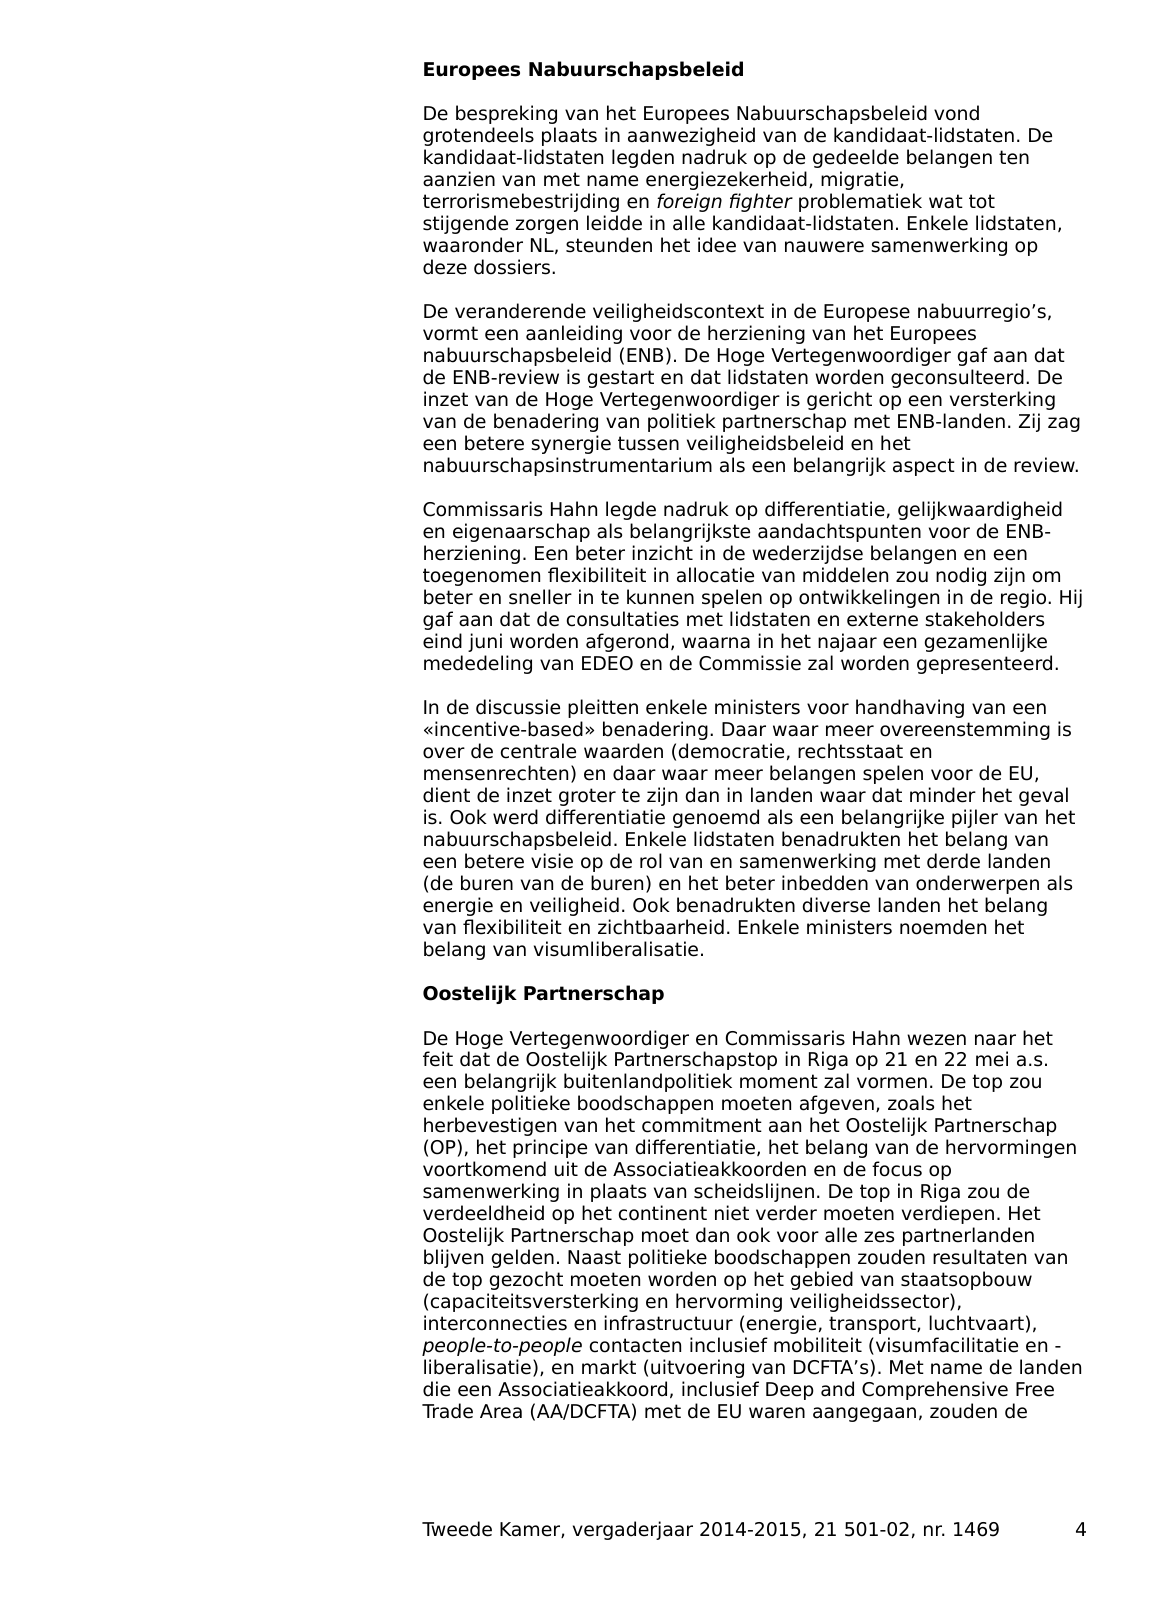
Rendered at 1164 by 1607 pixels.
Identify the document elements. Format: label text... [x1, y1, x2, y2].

subtitle Europees Nabuurschapsbeleid [422, 59, 1087, 81]
subtitle Oostelijk Partnerschap [422, 983, 1087, 1005]
text De veranderende veiligheidscontext in de Europese nabuurregio’s, vormt een aanleiding voor de herziening van het Europees nabuurschapsbeleid (ENB). De Hoge Vertegenwoordiger gaf aan dat de ENB-review is gestart en dat lidstaten worden geconsulteerd. De inzet van de Hoge Vertegenwoordiger is gericht op een versterking van de benadering van politiek partnerschap met ENB-landen. Zij zag een betere synergie tussen veiligheidsbeleid en het nabuurschapsinstrumentarium als een belangrijk aspect in de review. [422, 301, 1087, 477]
text De Hoge Vertegenwoordiger en Commissaris Hahn wezen naar het feit dat de Oostelijk Partnerschapstop in Riga op 21 en 22 mei a.s. een belangrijk buitenlandpolitiek moment zal vormen. De top zou enkele politieke boodschappen moeten afgeven, zoals het herbevestigen van het commitment aan het Oostelijk Partnerschap (OP), het principe van differentiatie, het belang van de hervormingen voortkomend uit de Associatieakkoorden en de focus op samenwerking in plaats van scheidslijnen. De top in Riga zou de verdeeldheid op het continent niet verder moeten verdiepen. Het Oostelijk Partnerschap moet dan ook voor alle zes partnerlanden blijven gelden. Naast politieke boodschappen zouden resultaten van de top gezocht moeten worden op het gebied van staatsopbouw (capaciteitsversterking en hervorming veiligheidssector), interconnecties en infrastructuur (energie, transport, luchtvaart), people-to-people contacten inclusief mobiliteit (visumfacilitatie en -liberalisatie), en markt (uitvoering van DCFTA’s). Met name de landen die een Associatieakkoord, inclusief Deep and Comprehensive Free Trade Area (AA/DCFTA) met de EU waren aangegaan, zouden de [422, 1027, 1087, 1423]
text In de discussie pleitten enkele ministers voor handhaving van een «incentive-based» benadering. Daar waar meer overeenstemming is over de centrale waarden (democratie, rechtsstaat en mensenrechten) en daar waar meer belangen spelen voor de EU, dient de inzet groter te zijn dan in landen waar dat minder het geval is. Ook werd differentiatie genoemd als een belangrijke pijler van het nabuurschapsbeleid. Enkele lidstaten benadrukten het belang van een betere visie op de rol van en samenwerking met derde landen (de buren van de buren) en het beter inbedden van onderwerpen als energie en veiligheid. Ook benadrukten diverse landen het belang van flexibiliteit en zichtbaarheid. Enkele ministers noemden het belang van visumliberalisatie. [422, 697, 1087, 961]
text Commissaris Hahn legde nadruk op differentiatie, gelijkwaardigheid en eigenaarschap als belangrijkste aandachtspunten voor de ENB-herziening. Een beter inzicht in de wederzijdse belangen en een toegenomen flexibiliteit in allocatie van middelen zou nodig zijn om beter en sneller in te kunnen spelen op ontwikkelingen in de regio. Hij gaf aan dat de consultaties met lidstaten en externe stakeholders eind juni worden afgerond, waarna in het najaar een gezamenlijke mededeling van EDEO en de Commissie zal worden gepresenteerd. [422, 499, 1087, 675]
text De bespreking van het Europees Nabuurschapsbeleid vond grotendeels plaats in aanwezigheid van de kandidaat-lidstaten. De kandidaat-lidstaten legden nadruk op de gedeelde belangen ten aanzien van met name energiezekerheid, migratie, terrorismebestrijding en foreign fighter problematiek wat tot stijgende zorgen leidde in alle kandidaat-lidstaten. Enkele lidstaten, waaronder NL, steunden het idee van nauwere samenwerking op deze dossiers. [422, 103, 1087, 279]
